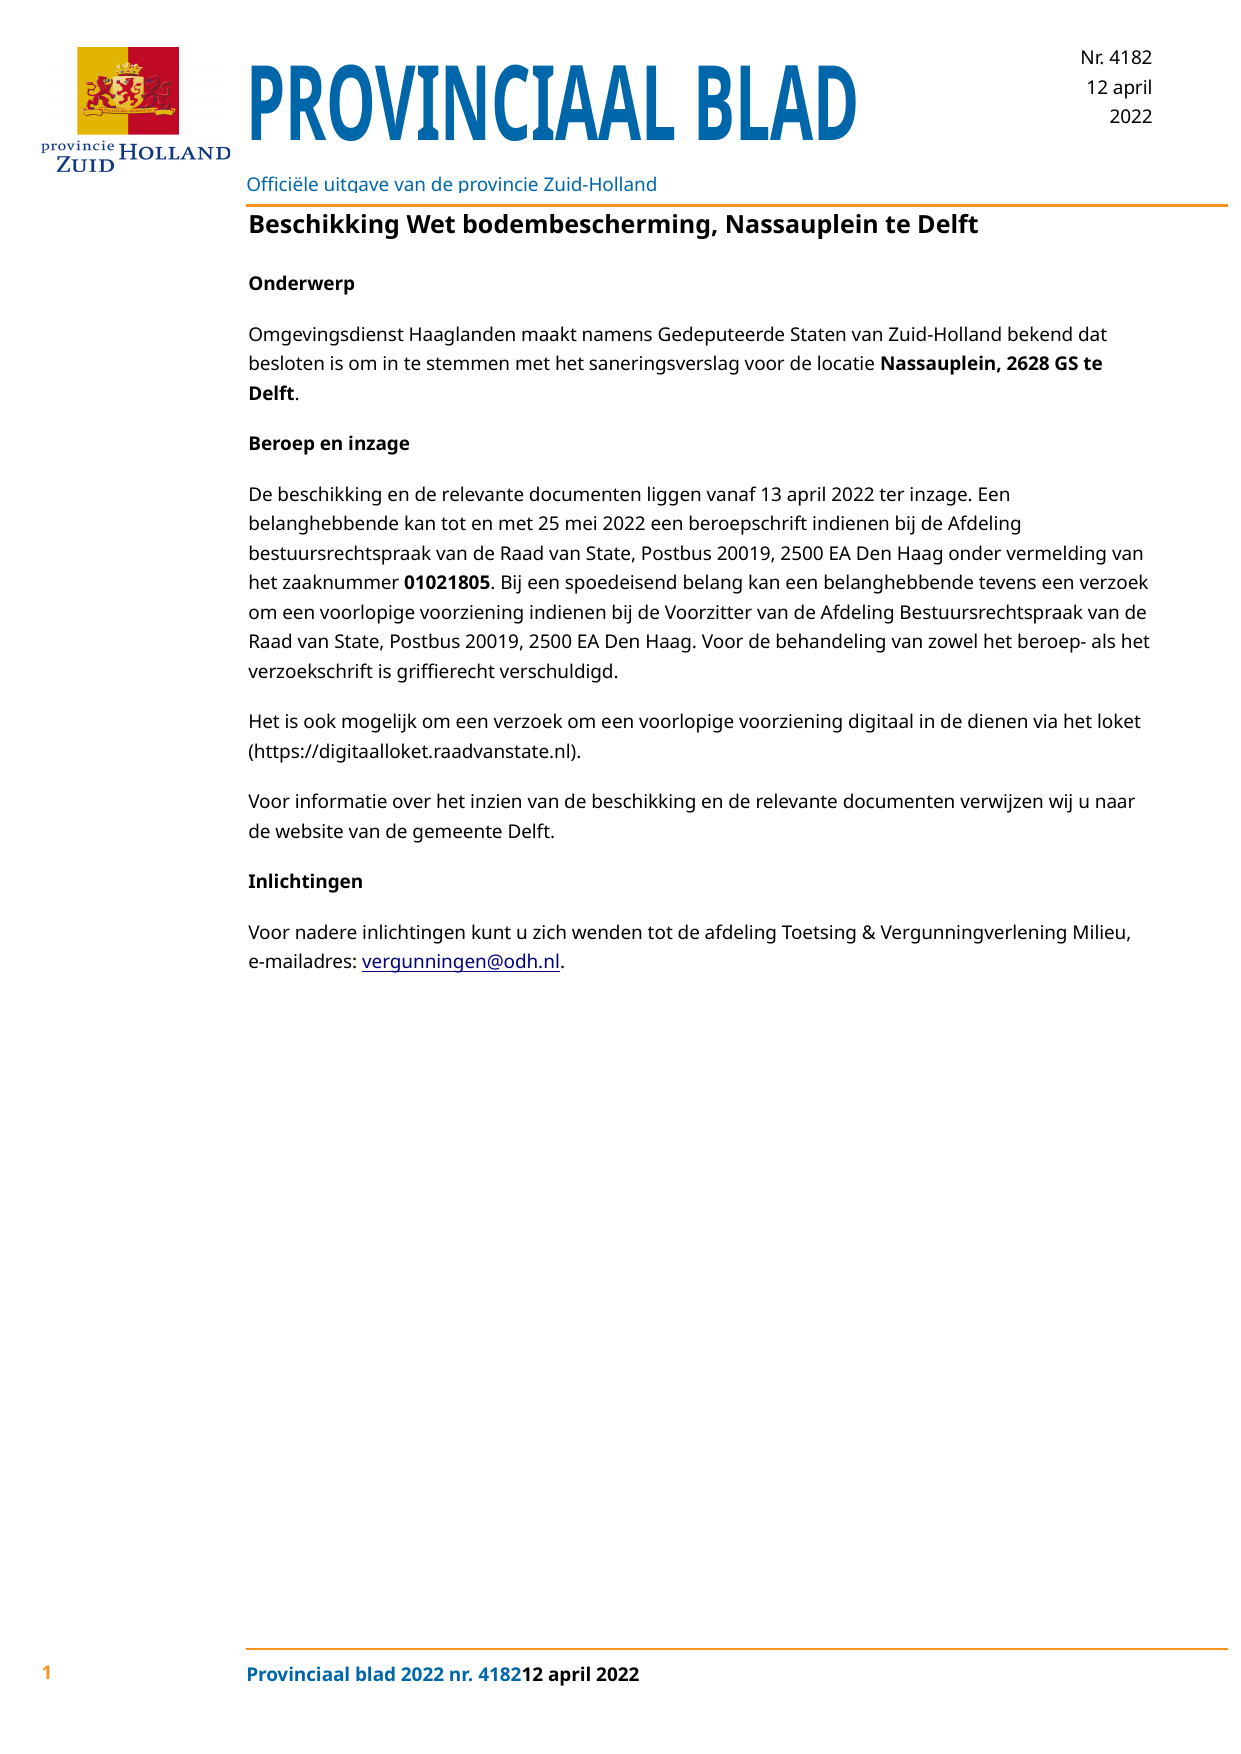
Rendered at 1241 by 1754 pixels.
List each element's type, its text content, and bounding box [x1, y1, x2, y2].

text Inlichtingen [248, 869, 1152, 894]
text Voor informatie over het inzien van de beschikking en de relevante documenten verwijzen wij u naar de website van de gemeente Delft. [248, 789, 1152, 844]
text Beschikking Wet bodembescherming, Nassauplein te Delft [248, 207, 1152, 241]
text De beschikking en de relevante documenten liggen vanaf 13 april 2022 ter inzage. Een belanghebbende kan tot en met 25 mei 2022 een beroepschrift indienen bij de Afdeling bestuursrechtspraak van de Raad van State, Postbus 20019, 2500 EA Den Haag onder vermelding van het zaaknummer 01021805. Bij een spoedeisend belang kan een belanghebbende tevens een verzoek om een voorlopige voorziening indienen bij de Voorzitter van de Afdeling Bestuursrechtspraak van de Raad van State, Postbus 20019, 2500 EA Den Haag. Voor de behandeling van zowel het beroep- als het verzoekschrift is griffierecht verschuldigd. [248, 481, 1152, 684]
text Voor nadere inlichtingen kunt u zich wenden tot de afdeling Toetsing & Vergunningverlening Milieu, e-mailadres: vergunningen@odh.nl. [248, 919, 1152, 974]
text Het is ook mogelijk om een verzoek om een voorlopige voorziening digitaal in de dienen via het loket (https://digitaalloket.raadvanstate.nl). [248, 709, 1152, 764]
text Onderwerp [248, 270, 1152, 296]
text Beroep en inzage [248, 430, 1152, 456]
text Omgevingsdienst Haaglanden maakt namens Gedeputeerde Staten van Zuid-Holland bekend dat besloten is om in te stemmen met het saneringsverslag voor de locatie Nassauplein, 2628 GS te Delft. [248, 321, 1152, 406]
picture [41, 47, 231, 172]
